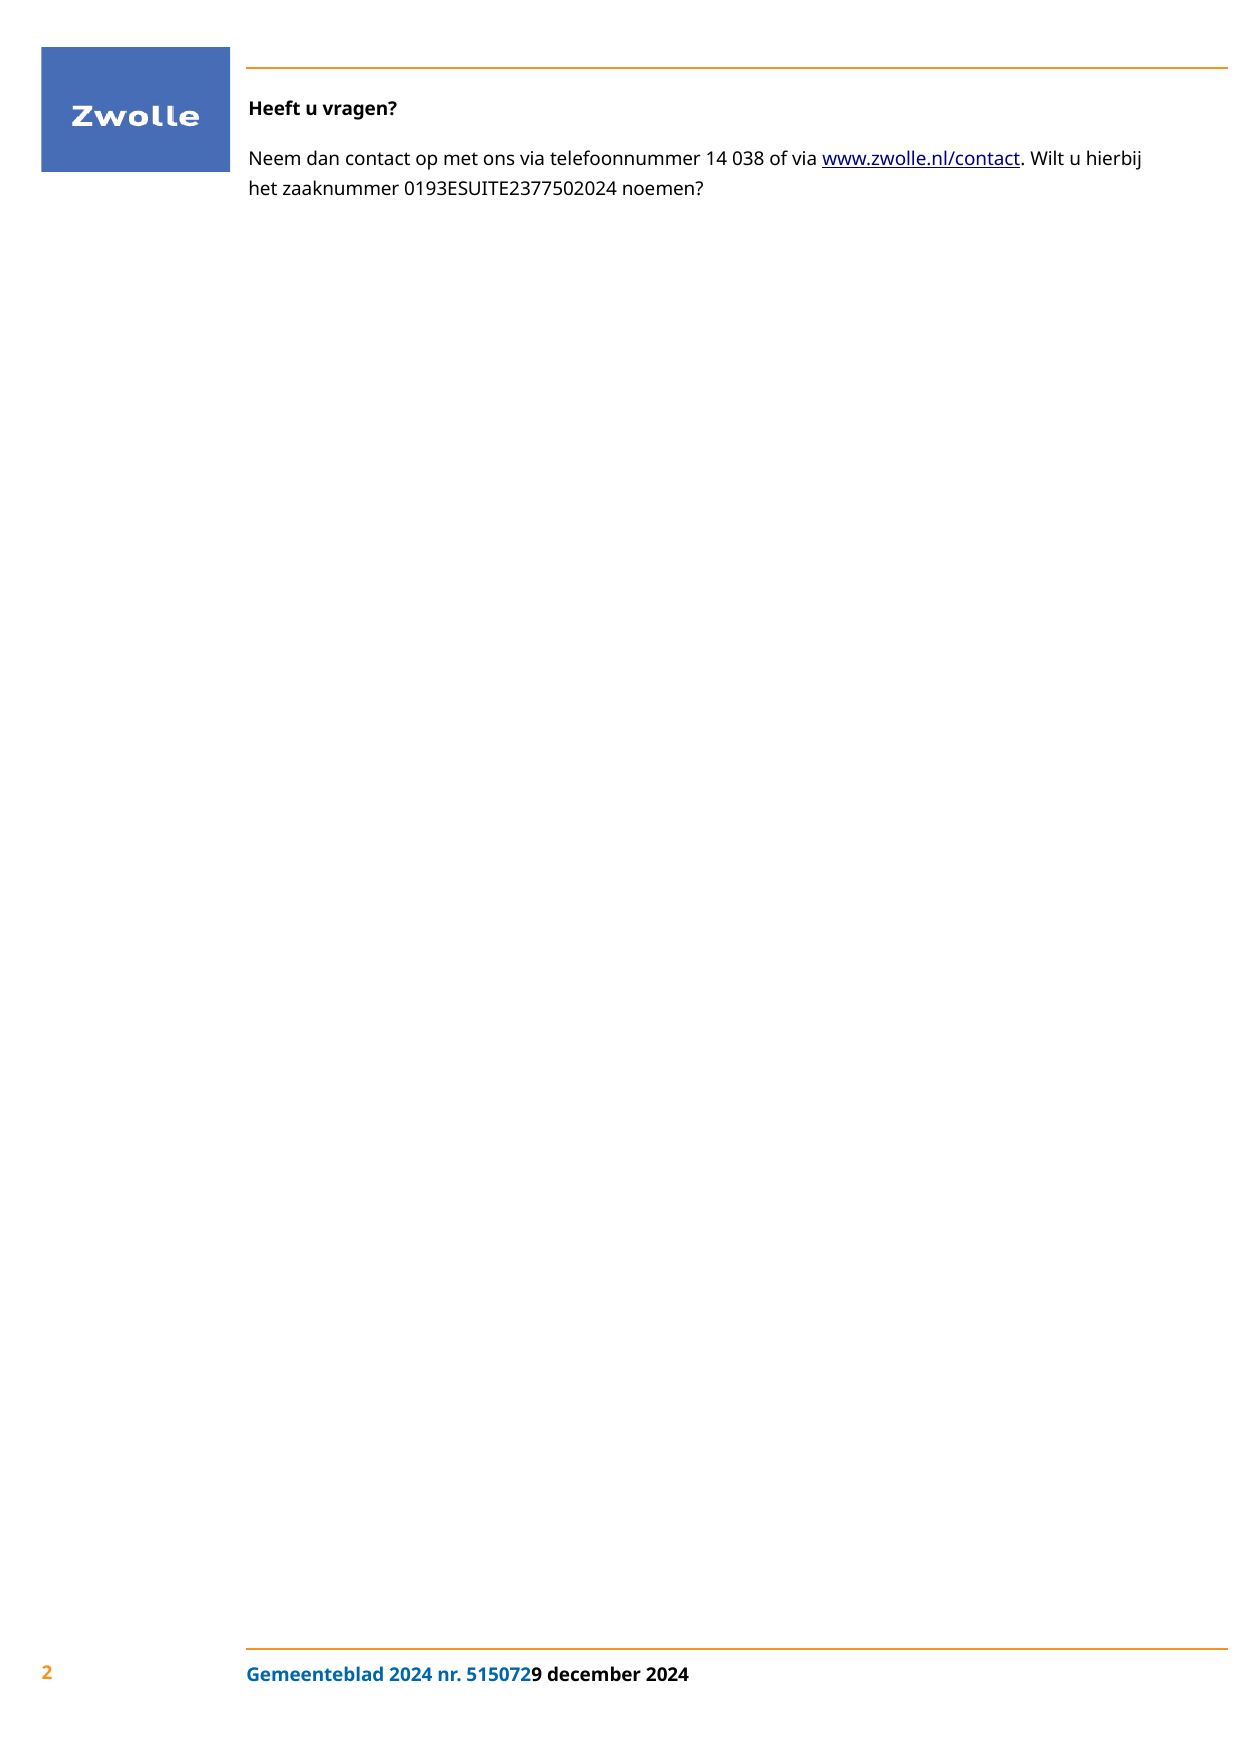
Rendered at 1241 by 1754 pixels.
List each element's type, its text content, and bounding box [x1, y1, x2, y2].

picture [41, 47, 231, 172]
text Heeft u vragen? [248, 95, 1152, 121]
text Neem dan contact op met ons via telefoonnummer 14 038 of via www.zwolle.nl/contact. Wilt u hierbij het zaaknummer 0193ESUITE2377502024 noemen? [248, 145, 1152, 201]
